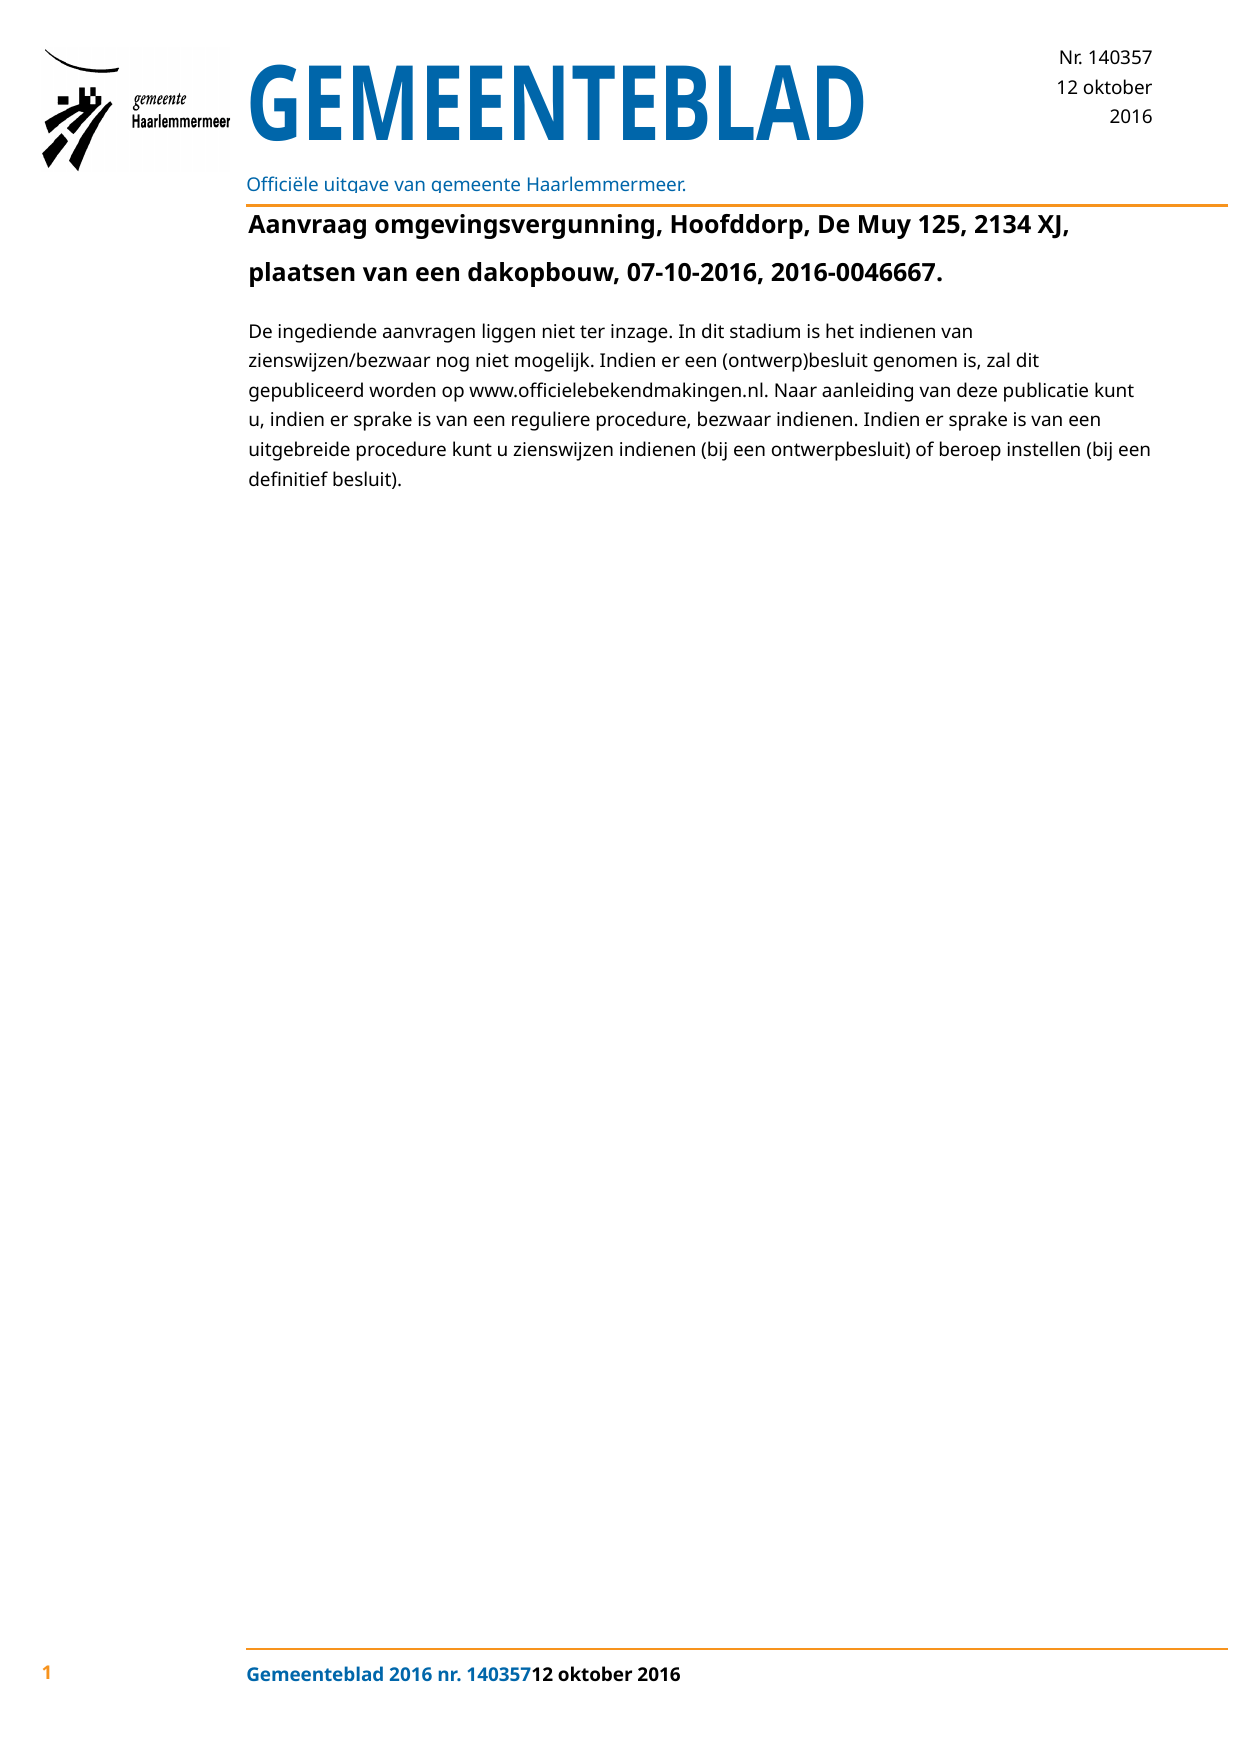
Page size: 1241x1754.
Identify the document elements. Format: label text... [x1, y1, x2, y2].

text De ingediende aanvragen liggen niet ter inzage. In dit stadium is het indienen van zienswijzen/bezwaar nog niet mogelijk. Indien er een (ontwerp)besluit genomen is, zal dit gepubliceerd worden op www.officielebekendmakingen.nl. Naar aanleiding van deze publicatie kunt u, indien er sprake is van een reguliere procedure, bezwaar indienen. Indien er sprake is van een uitgebreide procedure kunt u zienswijzen indienen (bij een ontwerpbesluit) of beroep instellen (bij een definitief besluit). [248, 318, 1152, 492]
text Aanvraag omgevingsvergunning, Hoofddorp, De Muy 125, 2134 XJ, plaatsen van een dakopbouw, 07-10-2016, 2016-0046667. [248, 207, 1152, 288]
picture [41, 47, 231, 172]
